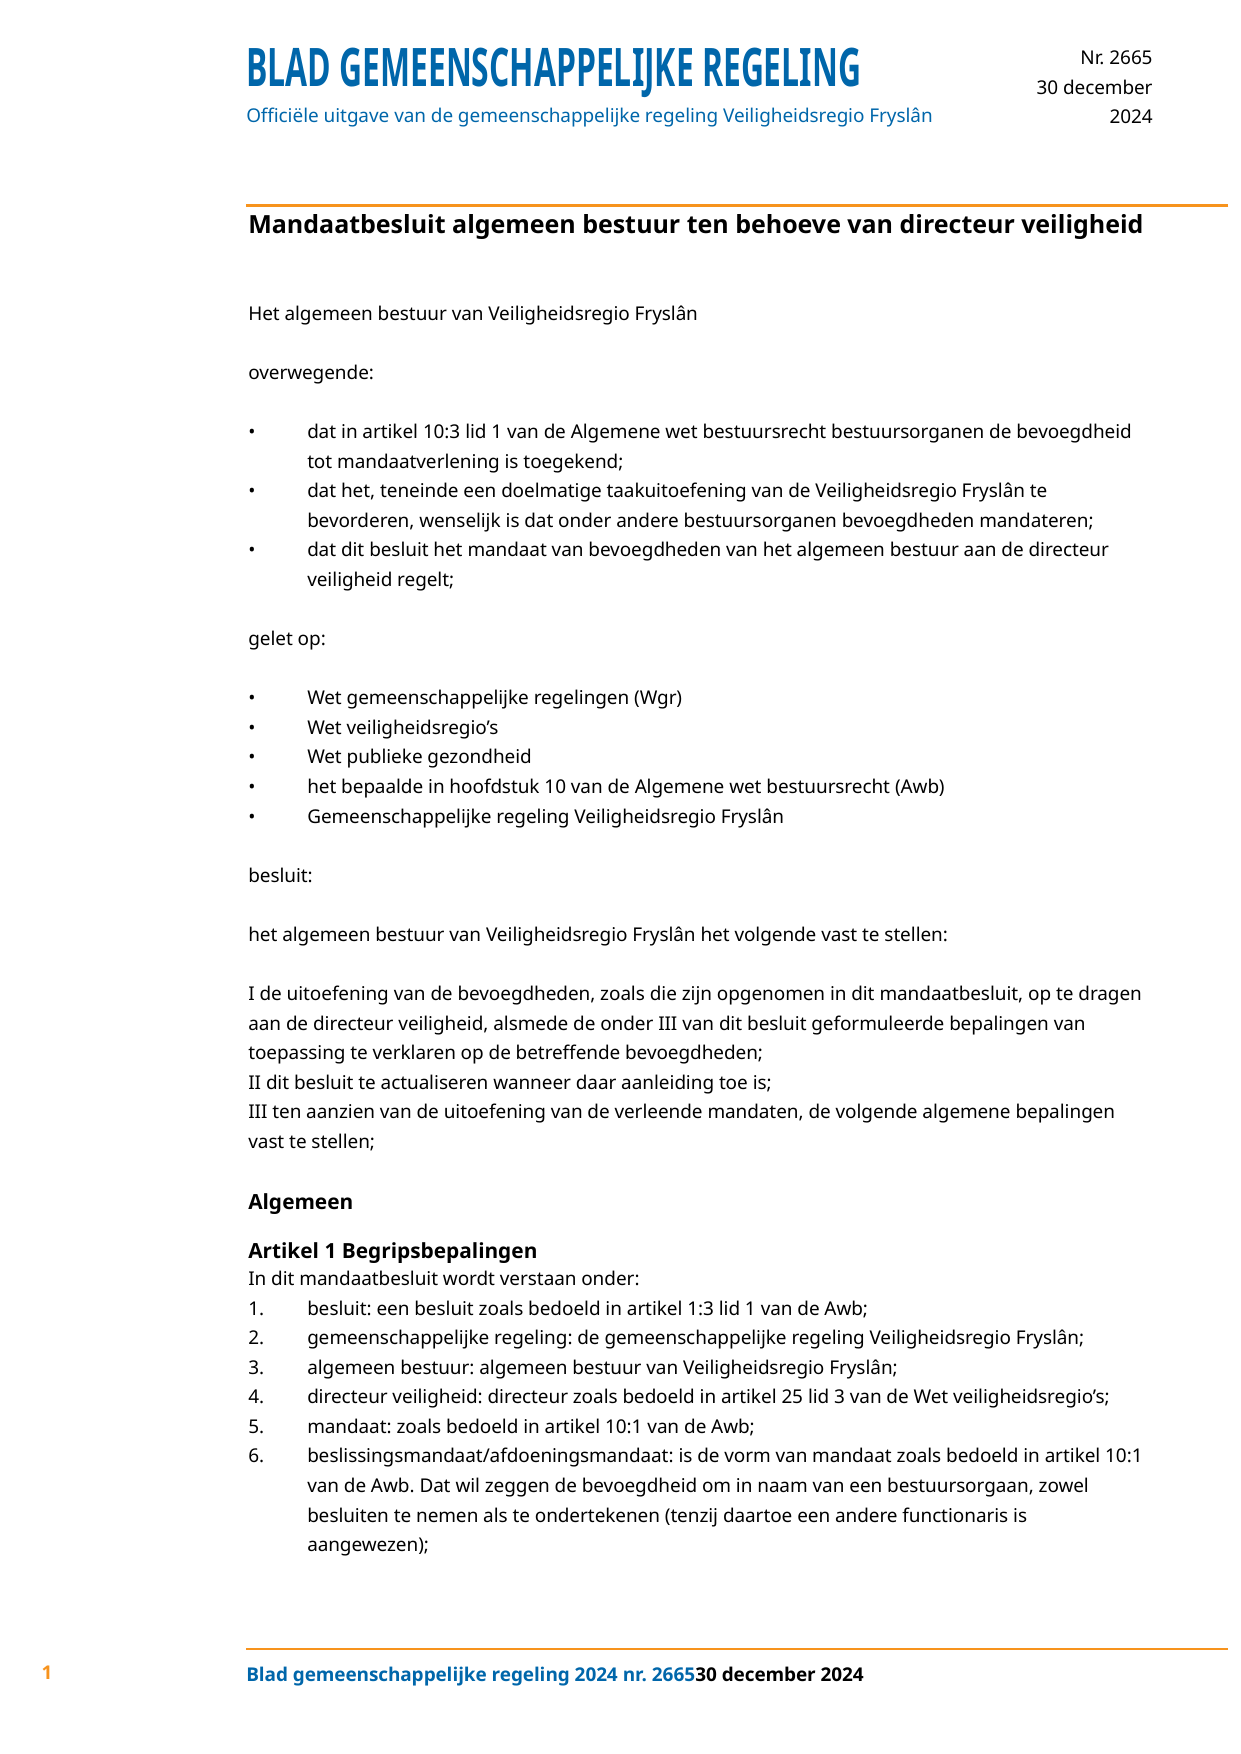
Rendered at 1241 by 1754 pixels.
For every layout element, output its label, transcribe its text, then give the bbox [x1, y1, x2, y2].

text Artikel 1 Begripsbepalingen [248, 1237, 1152, 1265]
list mandaat: zoals bedoeld in artikel 10:1 van de Awb; [248, 1413, 1152, 1439]
text In dit mandaatbesluit wordt verstaan onder: [248, 1265, 1152, 1291]
list Wet gemeenschappelijke regelingen (Wgr) [248, 684, 1152, 710]
text III ten aanzien van de uitoefening van de verleende mandaten, de volgende algemene bepalingen vast te stellen; [248, 1099, 1152, 1154]
list het bepaalde in hoofdstuk 10 van de Algemene wet bestuursrecht (Awb) [248, 773, 1152, 799]
list Wet publieke gezondheid [248, 744, 1152, 769]
list directeur veiligheid: directeur zoals bedoeld in artikel 25 lid 3 van de Wet veiligheidsregio’s; [248, 1383, 1152, 1409]
list gemeenschappelijke regeling: de gemeenschappelijke regeling Veiligheidsregio Fryslân; [248, 1324, 1152, 1350]
text besluit: [248, 862, 1152, 888]
list dat in artikel 10:3 lid 1 van de Algemene wet bestuursrecht bestuursorganen de bevoegdheid tot mandaatverlening is toegekend; [248, 418, 1152, 473]
text het algemeen bestuur van Veiligheidsregio Fryslân het volgende vast te stellen: [248, 921, 1152, 947]
picture [41, 47, 231, 172]
list dat het, teneinde een doelmatige taakuitoefening van de Veiligheidsregio Fryslân te bevorderen, wenselijk is dat onder andere bestuursorganen bevoegdheden mandateren; [248, 477, 1152, 533]
list besluit: een besluit zoals bedoeld in artikel 1:3 lid 1 van de Awb; [248, 1295, 1152, 1320]
text gelet op: [248, 625, 1152, 651]
text Het algemeen bestuur van Veiligheidsregio Fryslân [248, 300, 1152, 326]
text Algemeen [248, 1187, 1152, 1216]
list Gemeenschappelijke regeling Veiligheidsregio Fryslân [248, 803, 1152, 828]
list algemeen bestuur: algemeen bestuur van Veiligheidsregio Fryslân; [248, 1354, 1152, 1379]
list dat dit besluit het mandaat van bevoegdheden van het algemeen bestuur aan de directeur veiligheid regelt; [248, 537, 1152, 592]
text Mandaatbesluit algemeen bestuur ten behoeve van directeur veiligheid [248, 207, 1152, 241]
text I de uitoefening van de bevoegdheden, zoals die zijn opgenomen in dit mandaatbesluit, op te dragen aan de directeur veiligheid, alsmede de onder III van dit besluit geformuleerde bepalingen van toepassing te verklaren op de betreffende bevoegdheden; [248, 980, 1152, 1065]
list Wet veiligheidsregio’s [248, 714, 1152, 740]
text overwegende: [248, 359, 1152, 385]
list beslissingsmandaat/afdoeningsmandaat: is de vorm van mandaat zoals bedoeld in artikel 10:1 van de Awb. Dat wil zeggen de bevoegdheid om in naam van een bestuursorgaan, zowel besluiten te nemen als te ondertekenen (tenzij daartoe een andere functionaris is aangewezen); [248, 1443, 1152, 1557]
text II dit besluit te actualiseren wanneer daar aanleiding toe is; [248, 1069, 1152, 1095]
